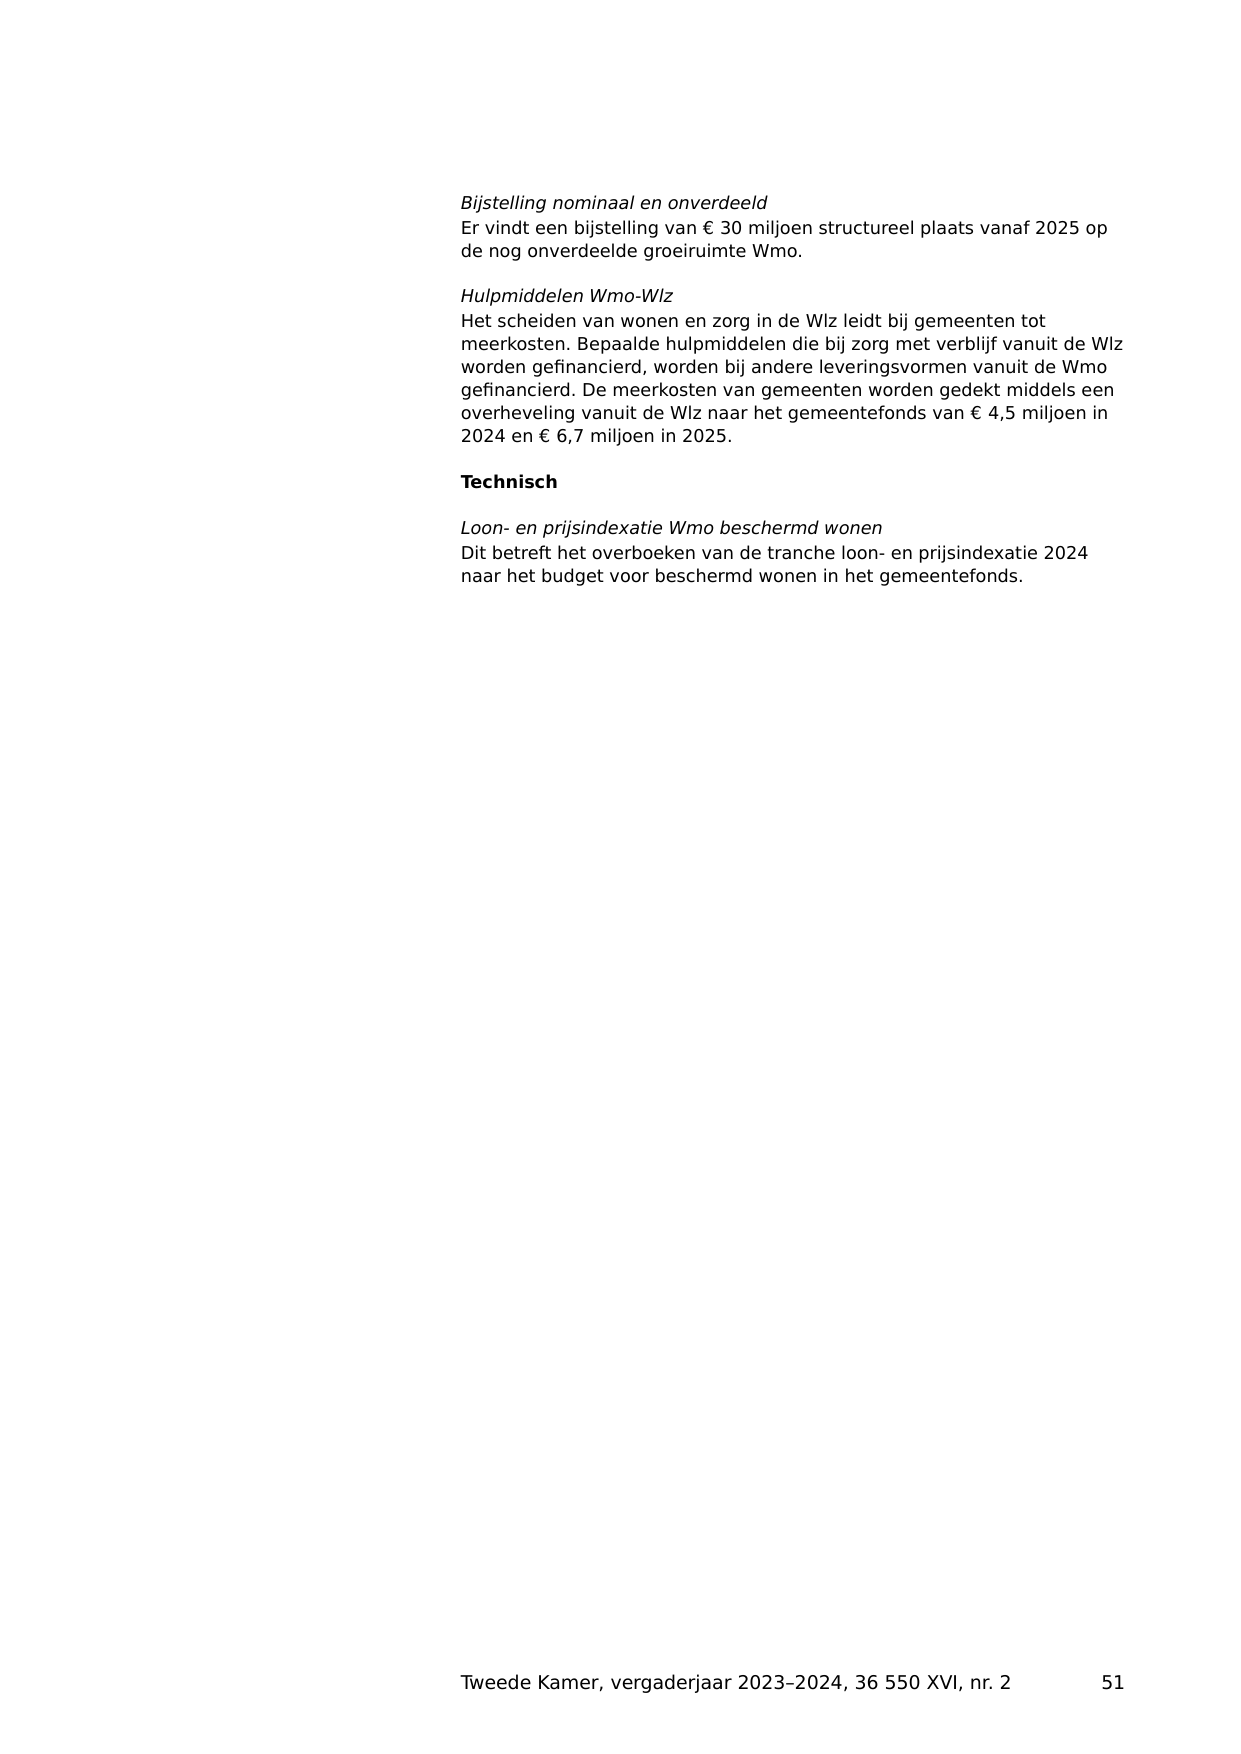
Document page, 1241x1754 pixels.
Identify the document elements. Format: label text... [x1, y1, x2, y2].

text Technisch [461, 470, 1125, 493]
text Bijstelling nominaal en onverdeeld [461, 191, 1125, 214]
text Het scheiden van wonen en zorg in de Wlz leidt bij gemeenten tot meerkosten. Bepaalde hulpmiddelen die bij zorg met verblijf vanuit de Wlz worden gefinancierd, worden bij andere leveringsvormen vanuit de Wmo gefinancierd. De meerkosten van gemeenten worden gedekt middels een overheveling vanuit de Wlz naar het gemeentefonds van € 4,5 miljoen in 2024 en € 6,7 miljoen in 2025. [461, 309, 1125, 447]
text Er vindt een bĳstelling van € 30 miljoen structureel plaats vanaf 2025 op de nog onverdeelde groeiruimte Wmo. [461, 216, 1125, 262]
text Hulpmiddelen Wmo-Wlz [461, 284, 1125, 307]
text Loon- en prijsindexatie Wmo beschermd wonen [461, 516, 1125, 539]
text Dit betreft het overboeken van de tranche loon- en prijsindexatie 2024 naar het budget voor beschermd wonen in het gemeentefonds. [461, 541, 1125, 587]
